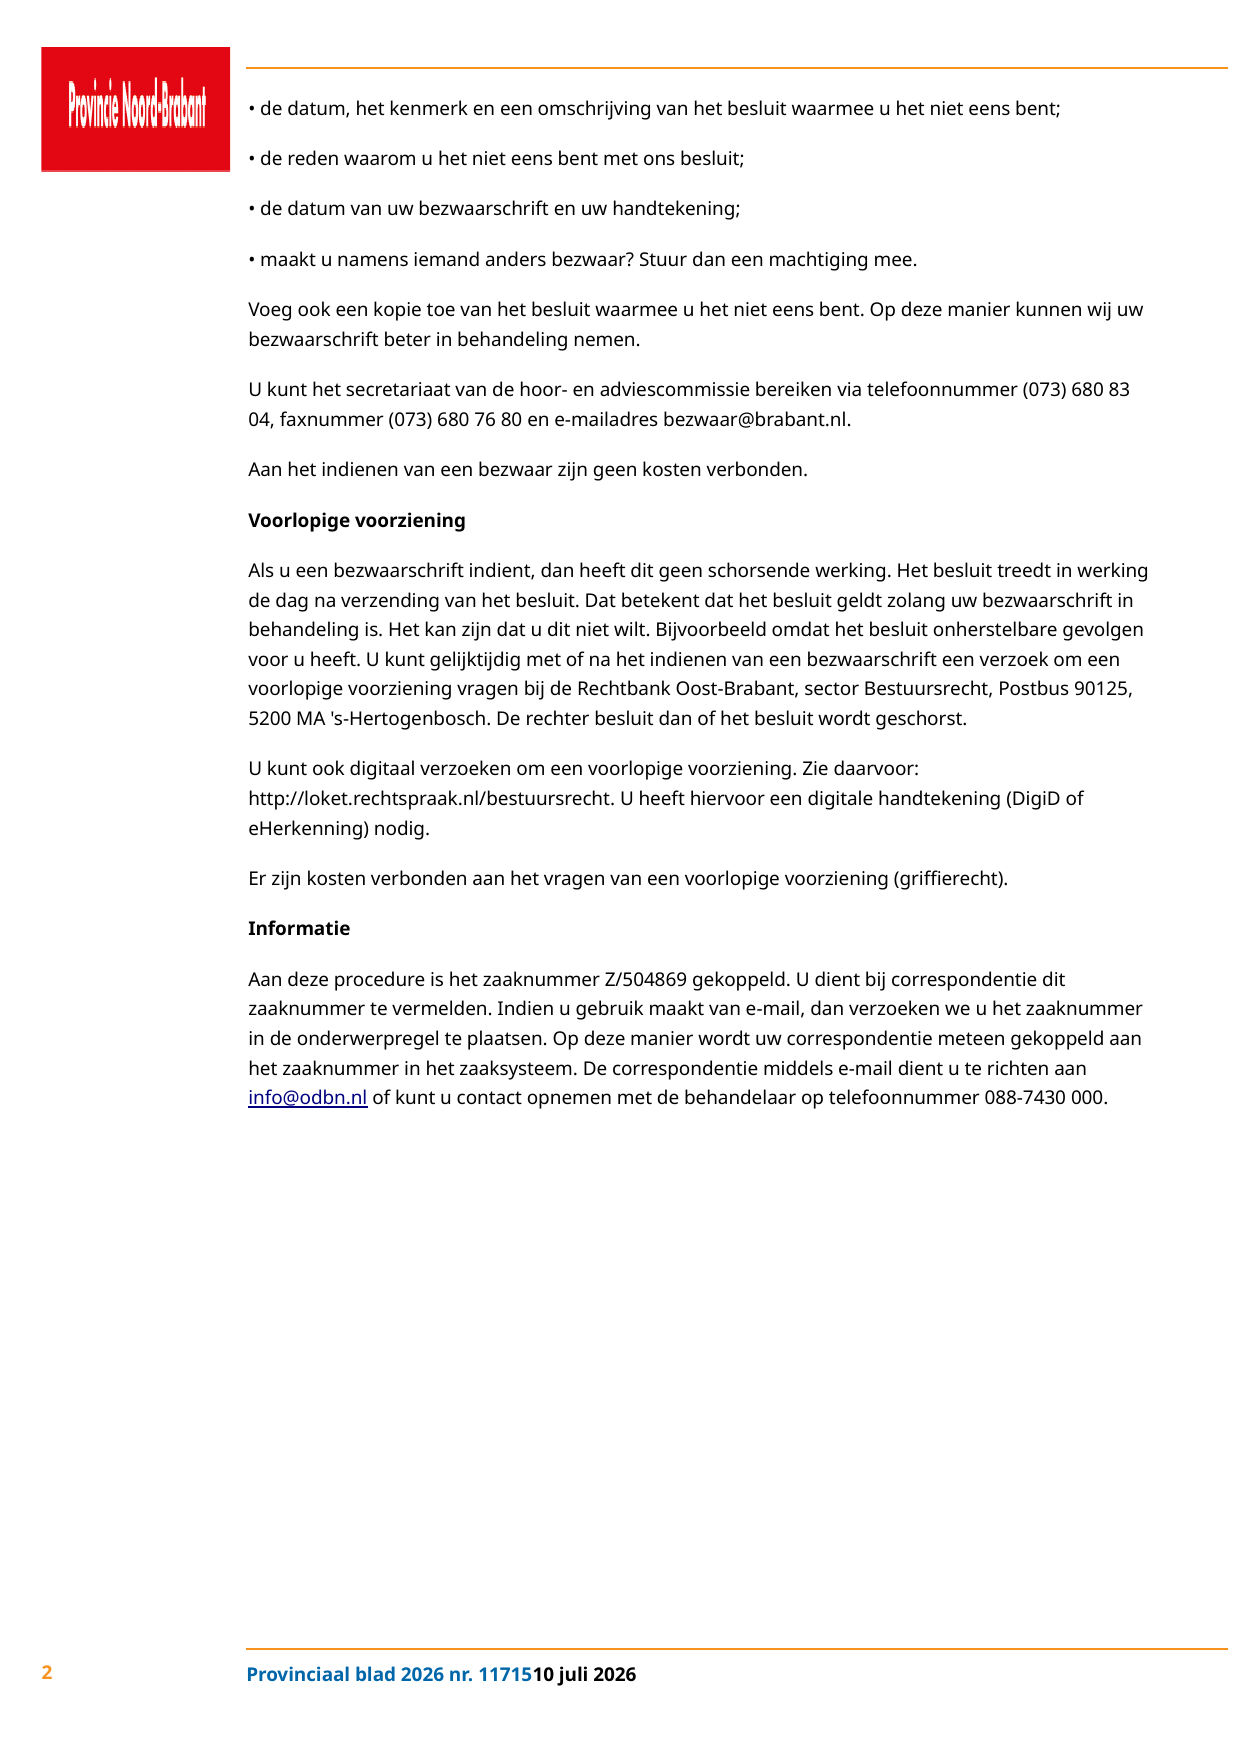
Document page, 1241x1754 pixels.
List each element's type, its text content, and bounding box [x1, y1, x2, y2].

text U kunt ook digitaal verzoeken om een voorlopige voorziening. Zie daarvoor: http://loket.rechtspraak.nl/bestuursrecht. U heeft hiervoor een digitale handtekening (DigiD of eHerkenning) nodig. [248, 756, 1152, 841]
text Er zijn kosten verbonden aan het vragen van een voorlopige voorziening (griffierecht). [248, 865, 1152, 891]
text • de reden waarom u het niet eens bent met ons besluit; [248, 145, 1152, 171]
picture [41, 47, 231, 172]
text Als u een bezwaarschrift indient, dan heeft dit geen schorsende werking. Het besluit treedt in werking de dag na verzending van het besluit. Dat betekent dat het besluit geldt zolang uw bezwaarschrift in behandeling is. Het kan zijn dat u dit niet wilt. Bijvoorbeeld omdat het besluit onherstelbare gevolgen voor u heeft. U kunt gelijktijdig met of na het indienen van een bezwaarschrift een verzoek om een voorlopige voorziening vragen bij de Rechtbank Oost-Brabant, sector Bestuursrecht, Postbus 90125, 5200 MA 's‑Hertogenbosch. De rechter besluit dan of het besluit wordt geschorst. [248, 557, 1152, 731]
text Voeg ook een kopie toe van het besluit waarmee u het niet eens bent. Op deze manier kunnen wij uw bezwaarschrift beter in behandeling nemen. [248, 296, 1152, 352]
text U kunt het secretariaat van de hoor- en adviescommissie bereiken via telefoonnummer (073) 680 83 04, faxnummer (073) 680 76 80 en e-mailadres bezwaar@brabant.nl. [248, 376, 1152, 432]
text • de datum, het kenmerk en een omschrijving van het besluit waarmee u het niet eens bent; [248, 95, 1152, 121]
text Aan deze procedure is het zaaknummer Z/504869 gekoppeld. U dient bij correspondentie dit zaaknummer te vermelden. Indien u gebruik maakt van e-mail, dan verzoeken we u het zaaknummer in de onderwerpregel te plaatsen. Op deze manier wordt uw correspondentie meteen gekoppeld aan het zaaknummer in het zaaksysteem. De correspondentie middels e-mail dient u te richten aan info@odbn.nl of kunt u contact opnemen met de behandelaar op telefoonnummer 088-7430 000. [248, 966, 1152, 1110]
text Informatie [248, 916, 1152, 941]
text Voorlopige voorziening [248, 507, 1152, 533]
text • maakt u namens iemand anders bezwaar? Stuur dan een machtiging mee. [248, 246, 1152, 272]
text • de datum van uw bezwaarschrift en uw handtekening; [248, 196, 1152, 221]
text Aan het indienen van een bezwaar zijn geen kosten verbonden. [248, 456, 1152, 482]
